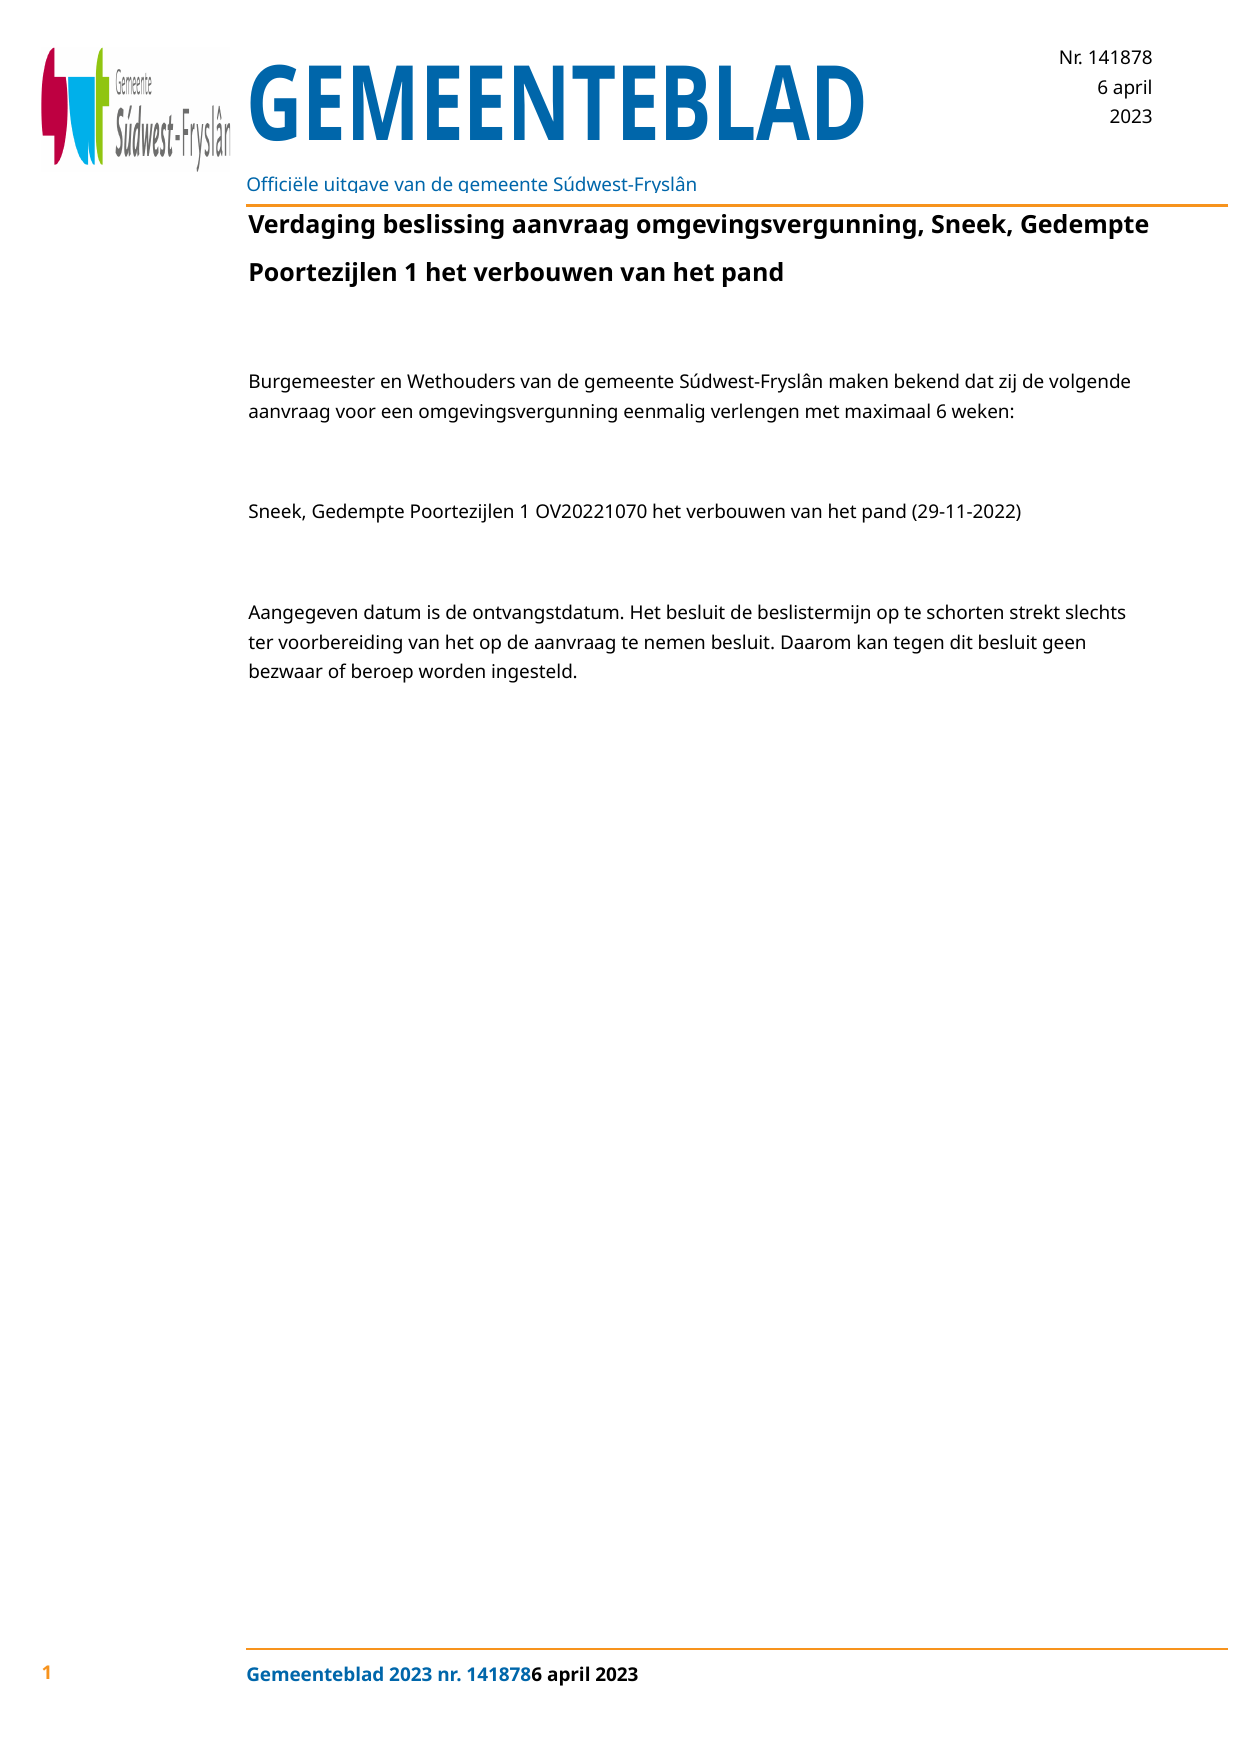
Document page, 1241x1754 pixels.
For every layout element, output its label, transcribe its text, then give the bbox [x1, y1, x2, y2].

text Burgemeester en Wethouders van de gemeente Súdwest-Fryslân maken bekend dat zij de volgende aanvraag voor een omgevingsvergunning eenmalig verlengen met maximaal 6 weken: [248, 368, 1152, 424]
text Aangegeven datum is de ontvangstdatum. Het besluit de beslistermijn op te schorten strekt slechts ter voorbereiding van het op de aanvraag te nemen besluit. Daarom kan tegen dit besluit geen bezwaar of beroep worden ingesteld. [248, 599, 1152, 684]
text Verdaging beslissing aanvraag omgevingsvergunning, Sneek, Gedempte Poortezijlen 1 het verbouwen van het pand [248, 207, 1152, 288]
picture [41, 47, 231, 172]
text Sneek, Gedempte Poortezijlen 1 OV20221070 het verbouwen van het pand (29-11-2022) [248, 499, 1152, 524]
